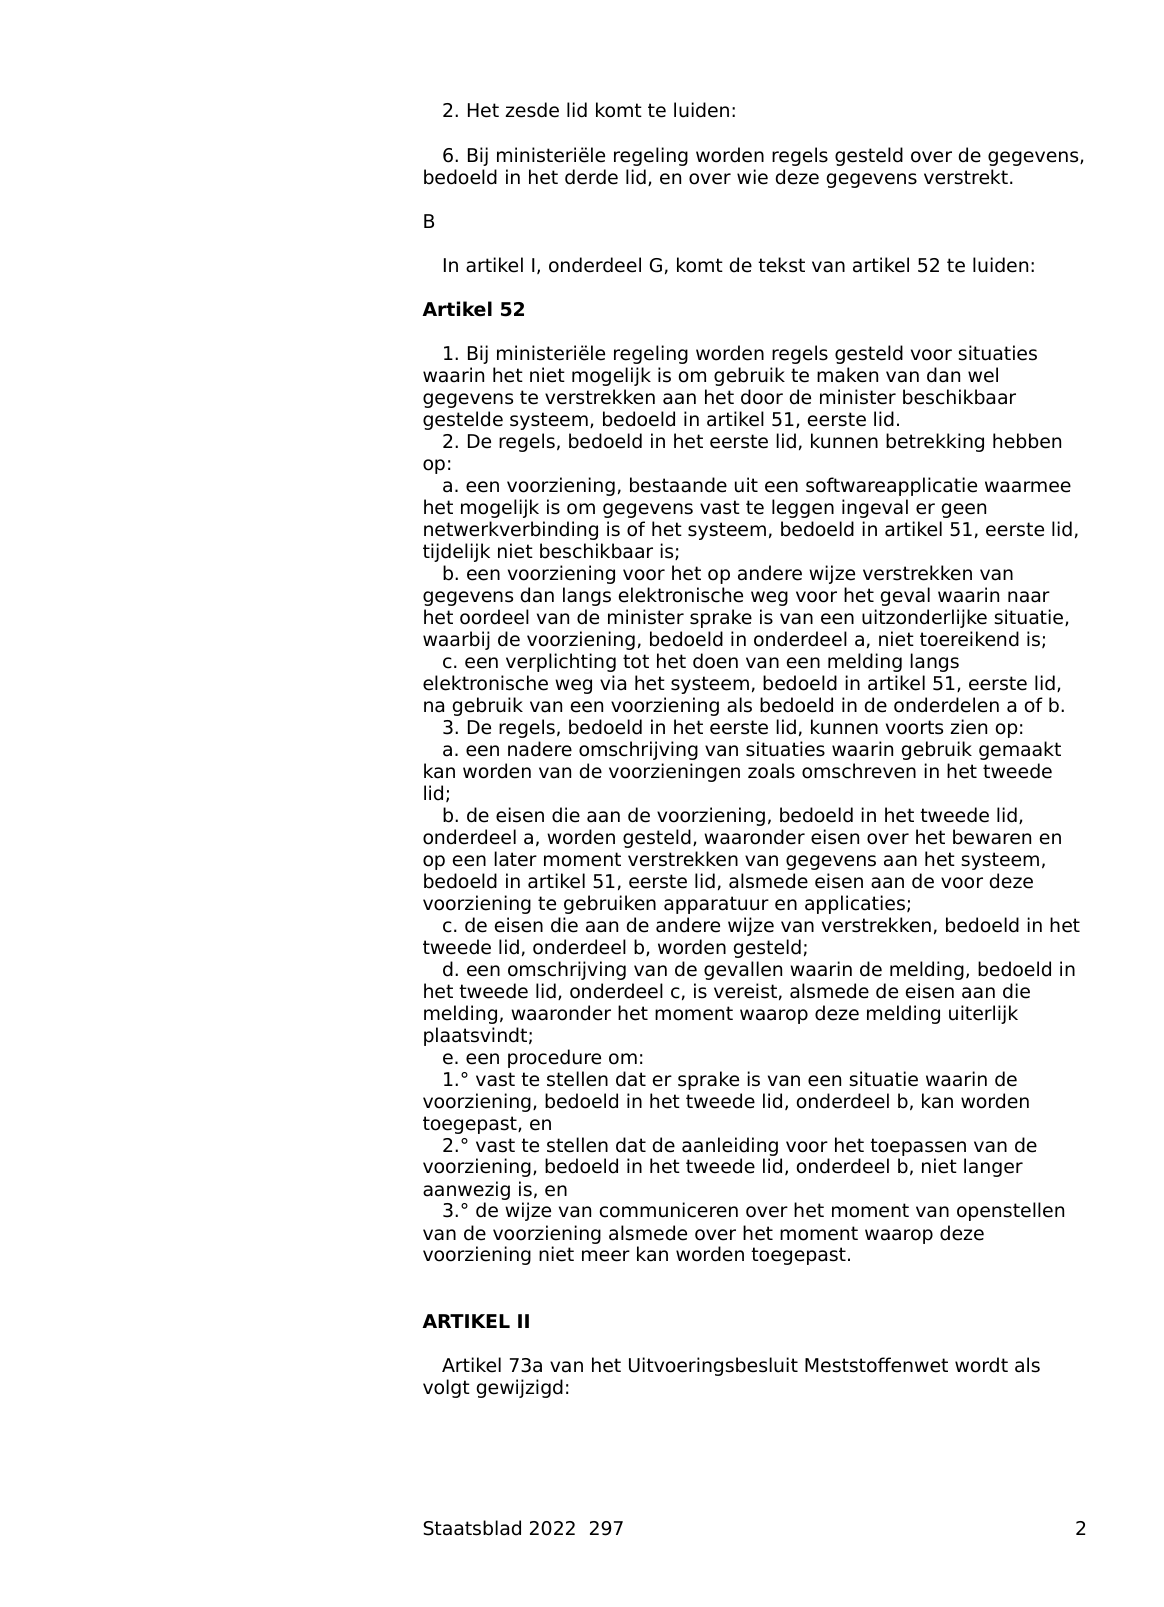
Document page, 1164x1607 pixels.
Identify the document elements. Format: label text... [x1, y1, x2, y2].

text c. een verplichting tot het doen van een melding langs elektronische weg via het systeem, bedoeld in artikel 51, eerste lid, na gebruik van een voorziening als bedoeld in de onderdelen a of b. [422, 651, 1087, 717]
text a. een voorziening, bestaande uit een softwareapplicatie waarmee het mogelijk is om gegevens vast te leggen ingeval er geen netwerkverbinding is of het systeem, bedoeld in artikel 51, eerste lid, tijdelijk niet beschikbaar is; [422, 475, 1087, 563]
text 2.° vast te stellen dat de aanleiding voor het toepassen van de voorziening, bedoeld in het tweede lid, onderdeel b, niet langer aanwezig is, en [422, 1134, 1087, 1200]
text B [422, 211, 1087, 233]
text 3.° de wijze van communiceren over het moment van openstellen van de voorziening alsmede over het moment waarop deze voorziening niet meer kan worden toegepast. [422, 1200, 1087, 1266]
text b. de eisen die aan de voorziening, bedoeld in het tweede lid, onderdeel a, worden gesteld, waaronder eisen over het bewaren en op een later moment verstrekken van gegevens aan het systeem, bedoeld in artikel 51, eerste lid, alsmede eisen aan de voor deze voorziening te gebruiken apparatuur en applicaties; [422, 805, 1087, 915]
text Artikel 73a van het Uitvoeringsbesluit Meststoffenwet wordt als volgt gewijzigd: [422, 1355, 1087, 1399]
text 2. De regels, bedoeld in het eerste lid, kunnen betrekking hebben op: [422, 431, 1087, 475]
subtitle Artikel 52 [422, 299, 1087, 321]
text In artikel I, onderdeel G, komt de tekst van artikel 52 te luiden: [422, 255, 1087, 277]
text 2. Het zesde lid komt te luiden: [422, 100, 1087, 122]
text b. een voorziening voor het op andere wijze verstrekken van gegevens dan langs elektronische weg voor het geval waarin naar het oordeel van de minister sprake is van een uitzonderlijke situatie, waarbij de voorziening, bedoeld in onderdeel a, niet toereikend is; [422, 563, 1087, 651]
text d. een omschrijving van de gevallen waarin de melding, bedoeld in het tweede lid, onderdeel c, is vereist, alsmede de eisen aan die melding, waaronder het moment waarop deze melding uiterlijk plaatsvindt; [422, 959, 1087, 1047]
text a. een nadere omschrijving van situaties waarin gebruik gemaakt kan worden van de voorzieningen zoals omschreven in het tweede lid; [422, 739, 1087, 805]
subtitle ARTIKEL II [422, 1311, 1087, 1333]
text e. een procedure om: [422, 1047, 1087, 1068]
text c. de eisen die aan de andere wijze van verstrekken, bedoeld in het tweede lid, onderdeel b, worden gesteld; [422, 915, 1087, 959]
text 6. Bij ministeriële regeling worden regels gesteld over de gegevens, bedoeld in het derde lid, en over wie deze gegevens verstrekt. [422, 144, 1087, 188]
text 1.° vast te stellen dat er sprake is van een situatie waarin de voorziening, bedoeld in het tweede lid, onderdeel b, kan worden toegepast, en [422, 1068, 1087, 1134]
text 3. De regels, bedoeld in het eerste lid, kunnen voorts zien op: [422, 717, 1087, 739]
text 1. Bij ministeriële regeling worden regels gesteld voor situaties waarin het niet mogelijk is om gebruik te maken van dan wel gegevens te verstrekken aan het door de minister beschikbaar gestelde systeem, bedoeld in artikel 51, eerste lid. [422, 343, 1087, 431]
